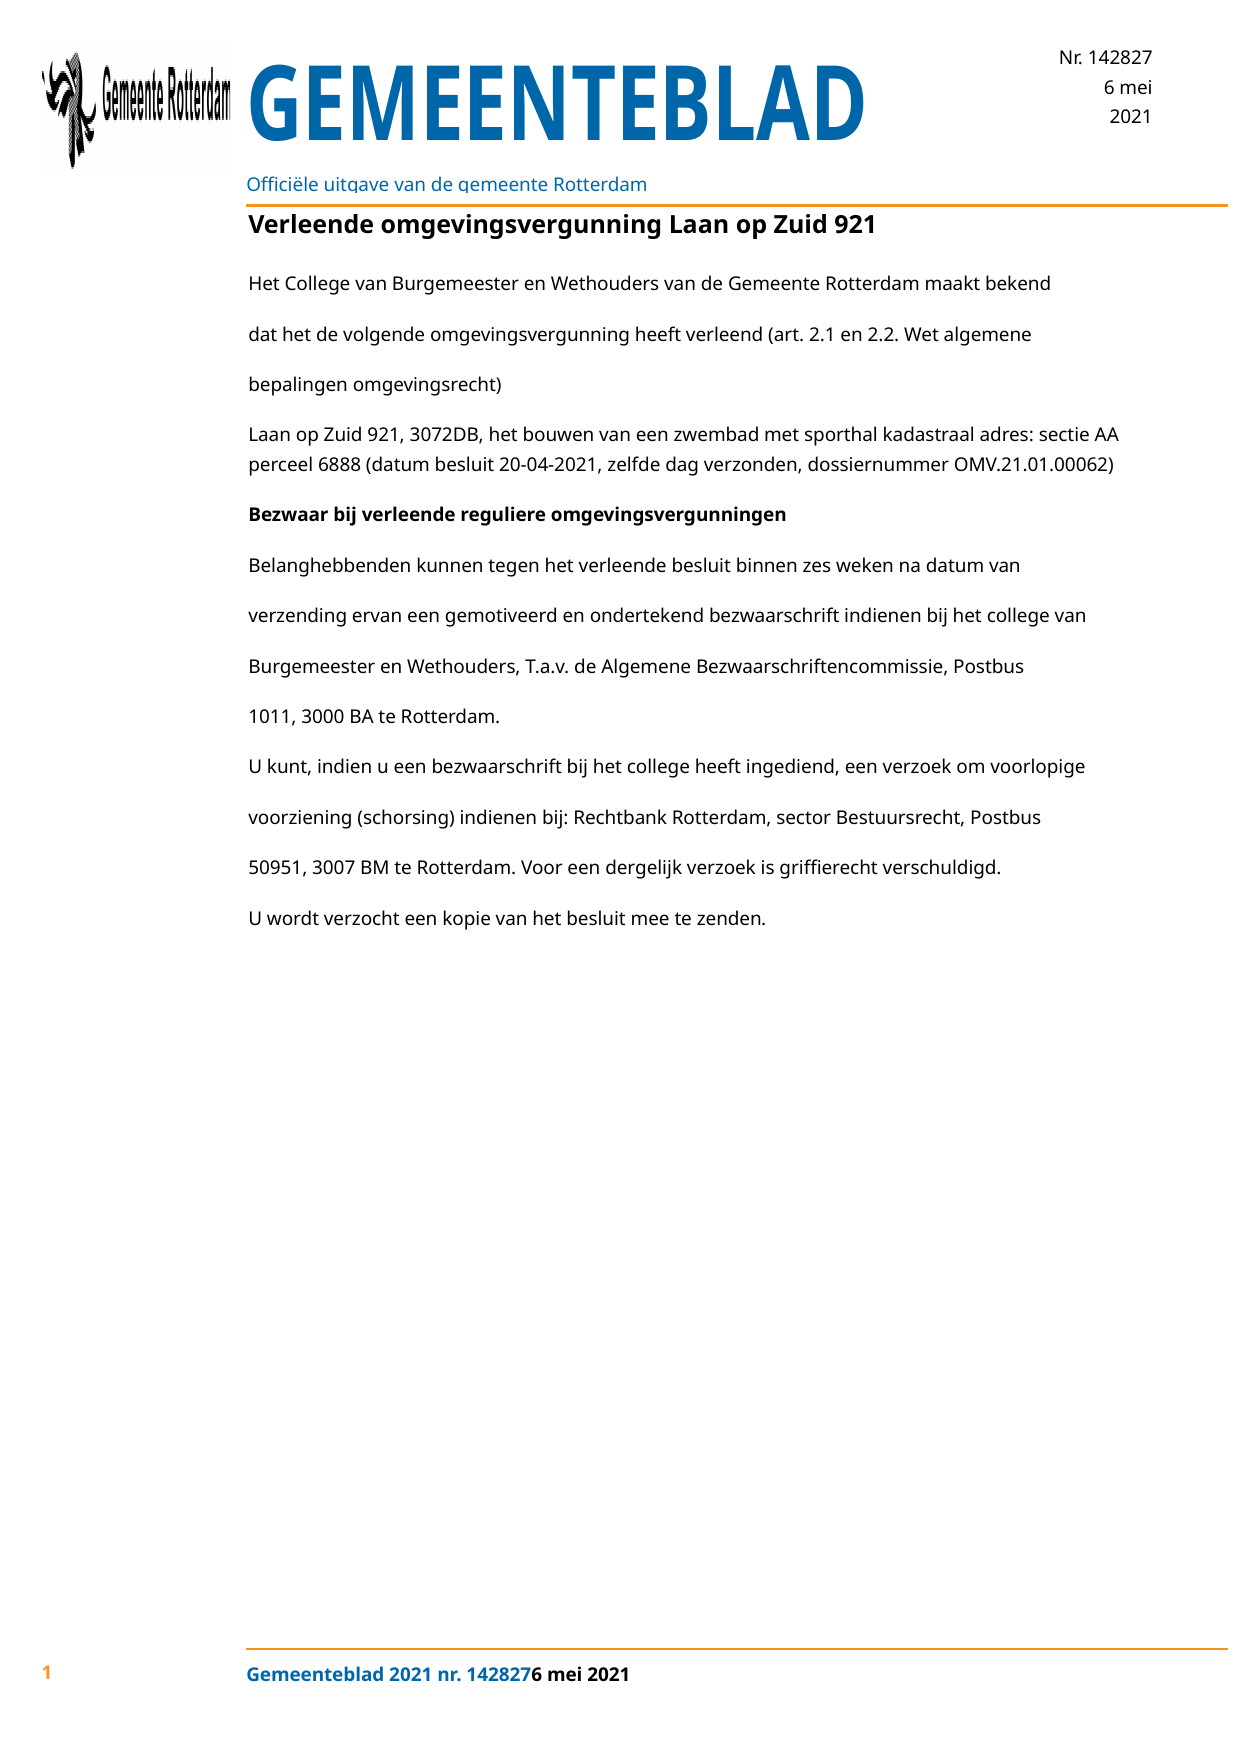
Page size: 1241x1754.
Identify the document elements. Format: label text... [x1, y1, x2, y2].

text dat het de volgende omgevingsvergunning heeft verleend (art. 2.1 en 2.2. Wet algemene [248, 321, 1152, 346]
text U kunt, indien u een bezwaarschrift bij het college heeft ingediend, een verzoek om voorlopige [248, 754, 1152, 779]
text Burgemeester en Wethouders, T.a.v. de Algemene Bezwaarschriftencommissie, Postbus [248, 653, 1152, 678]
text bepalingen omgevingsrecht) [248, 371, 1152, 397]
text Verleende omgevingsvergunning Laan op Zuid 921 [248, 207, 1152, 241]
text verzending ervan een gemotiveerd en ondertekend bezwaarschrift indienen bij het college van [248, 602, 1152, 628]
text voorziening (schorsing) indienen bij: Rechtbank Rotterdam, sector Bestuursrecht, Postbus [248, 804, 1152, 830]
text 1011, 3000 BA te Rotterdam. [248, 703, 1152, 729]
picture [41, 47, 231, 172]
text Het College van Burgemeester en Wethouders van de Gemeente Rotterdam maakt bekend [248, 270, 1152, 296]
text 50951, 3007 BM te Rotterdam. Voor een dergelijk verzoek is griffierecht verschuldigd. [248, 854, 1152, 880]
text Laan op Zuid 921, 3072DB, het bouwen van een zwembad met sporthal kadastraal adres: sectie AA perceel 6888 (datum besluit 20-04-2021, zelfde dag verzonden, dossiernummer OMV.21.01.00062) [248, 422, 1152, 477]
text Bezwaar bij verleende reguliere omgevingsvergunningen [248, 502, 1152, 527]
text U wordt verzocht een kopie van het besluit mee te zenden. [248, 905, 1152, 931]
text Belanghebbenden kunnen tegen het verleende besluit binnen zes weken na datum van [248, 552, 1152, 578]
